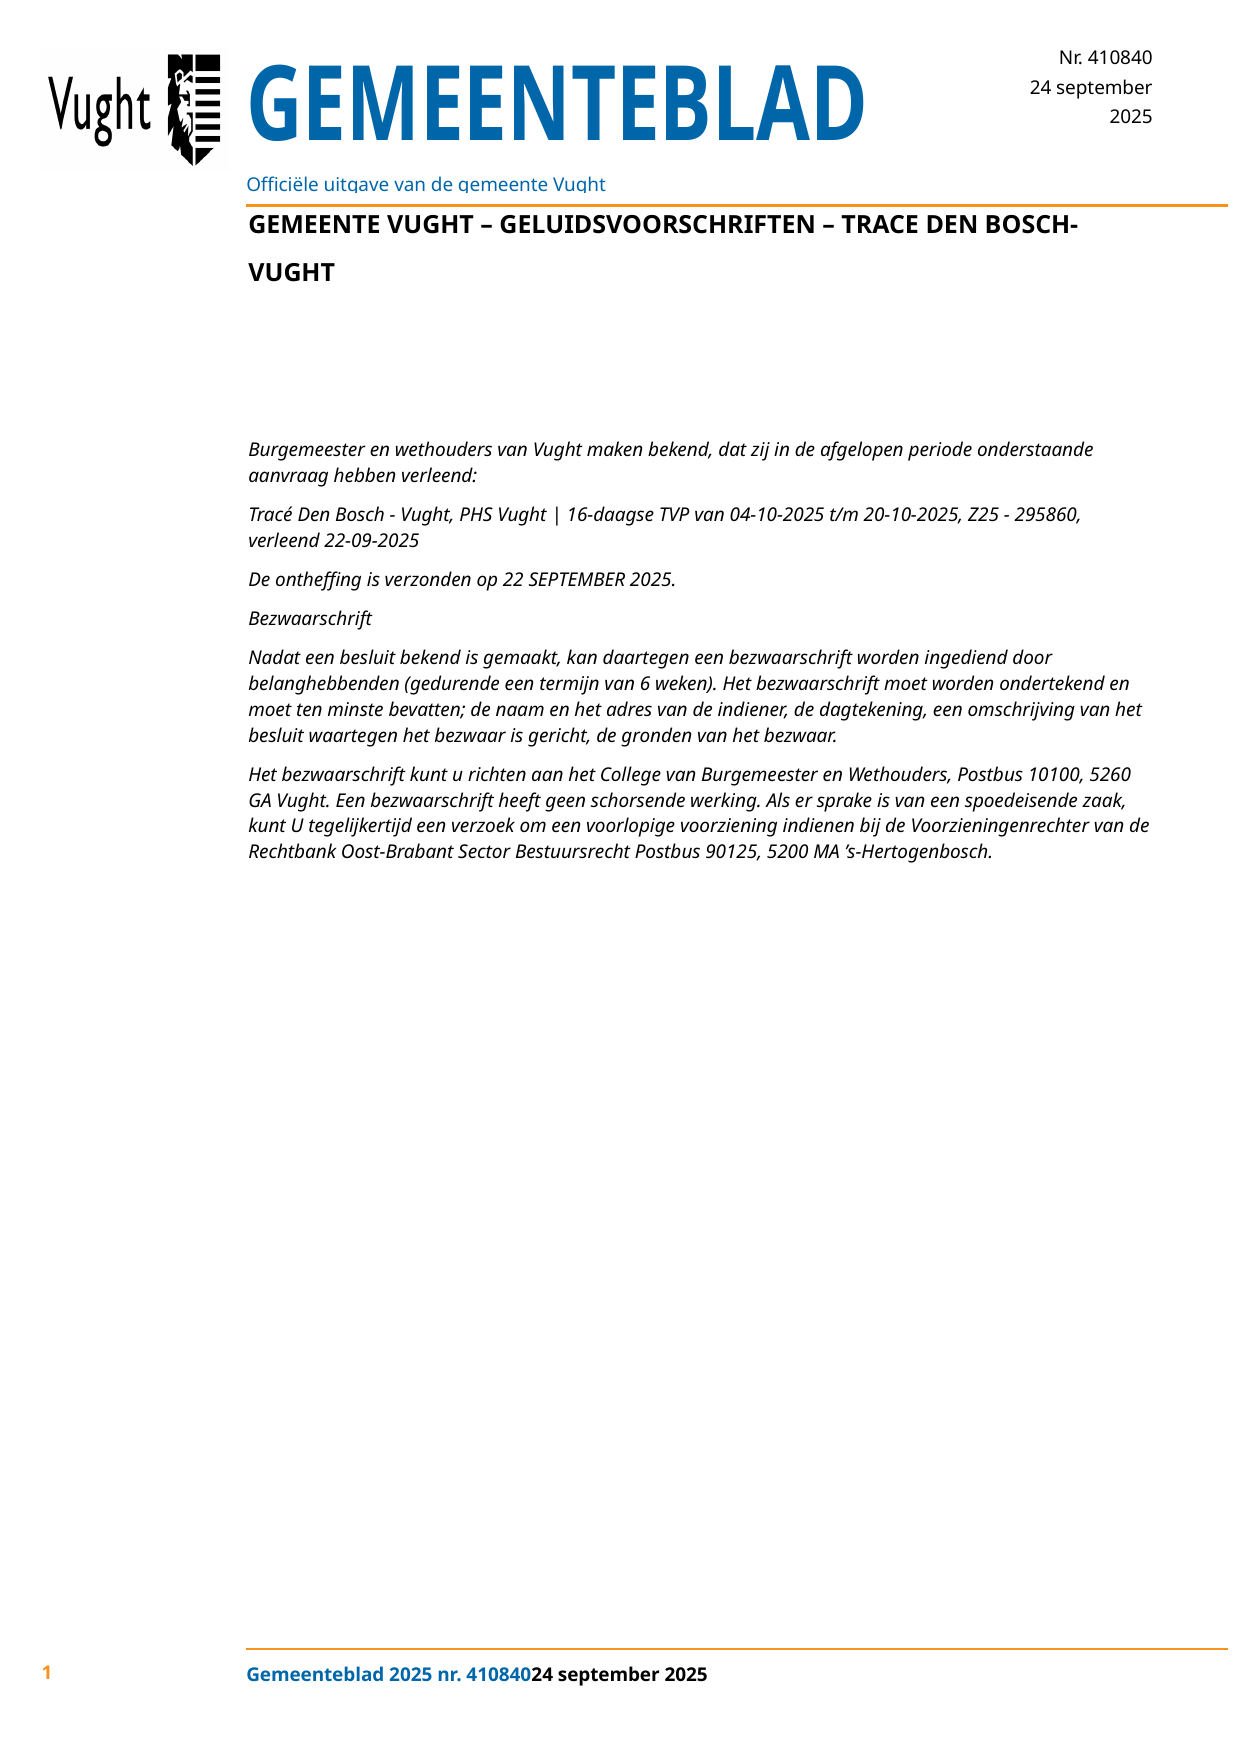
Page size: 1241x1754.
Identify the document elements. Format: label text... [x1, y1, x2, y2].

text Het bezwaarschrift kunt u richten aan het College van Burgemeester en Wethouders, Postbus 10100, 5260 GA Vught. Een bezwaarschrift heeft geen schorsende werking. Als er sprake is van een spoedeisende zaak, kunt U tegelijkertijd een verzoek om een voorlopige voorziening indienen bij de Voorzieningenrechter van de Rechtbank Oost-Brabant Sector Bestuursrecht Postbus 90125, 5200 MA ’s-Hertogenbosch. [248, 761, 1152, 864]
text De ontheffing is verzonden op 22 SEPTEMBER 2025. [248, 566, 1152, 592]
text Bezwaarschrift [248, 605, 1152, 631]
text Tracé Den Bosch - Vught, PHS Vught | 16-daagse TVP van 04-10-2025 t/m 20-10-2025, Z25 - 295860, verleend 22-09-2025 [248, 501, 1152, 552]
text Burgemeester en wethouders van Vught maken bekend, dat zij in de afgelopen periode onderstaande aanvraag hebben verleend: [248, 436, 1152, 487]
text GEMEENTE VUGHT – GELUIDSVOORSCHRIFTEN – TRACE DEN BOSCH-VUGHT [248, 207, 1152, 288]
text Nadat een besluit bekend is gemaakt, kan daartegen een bezwaarschrift worden ingediend door belanghebbenden (gedurende een termijn van 6 weken). Het bezwaarschrift moet worden ondertekend en moet ten minste bevatten; de naam en het adres van de indiener, de dagtekening, een omschrijving van het besluit waartegen het bezwaar is gericht, de gronden van het bezwaar. [248, 644, 1152, 747]
picture [41, 47, 231, 172]
